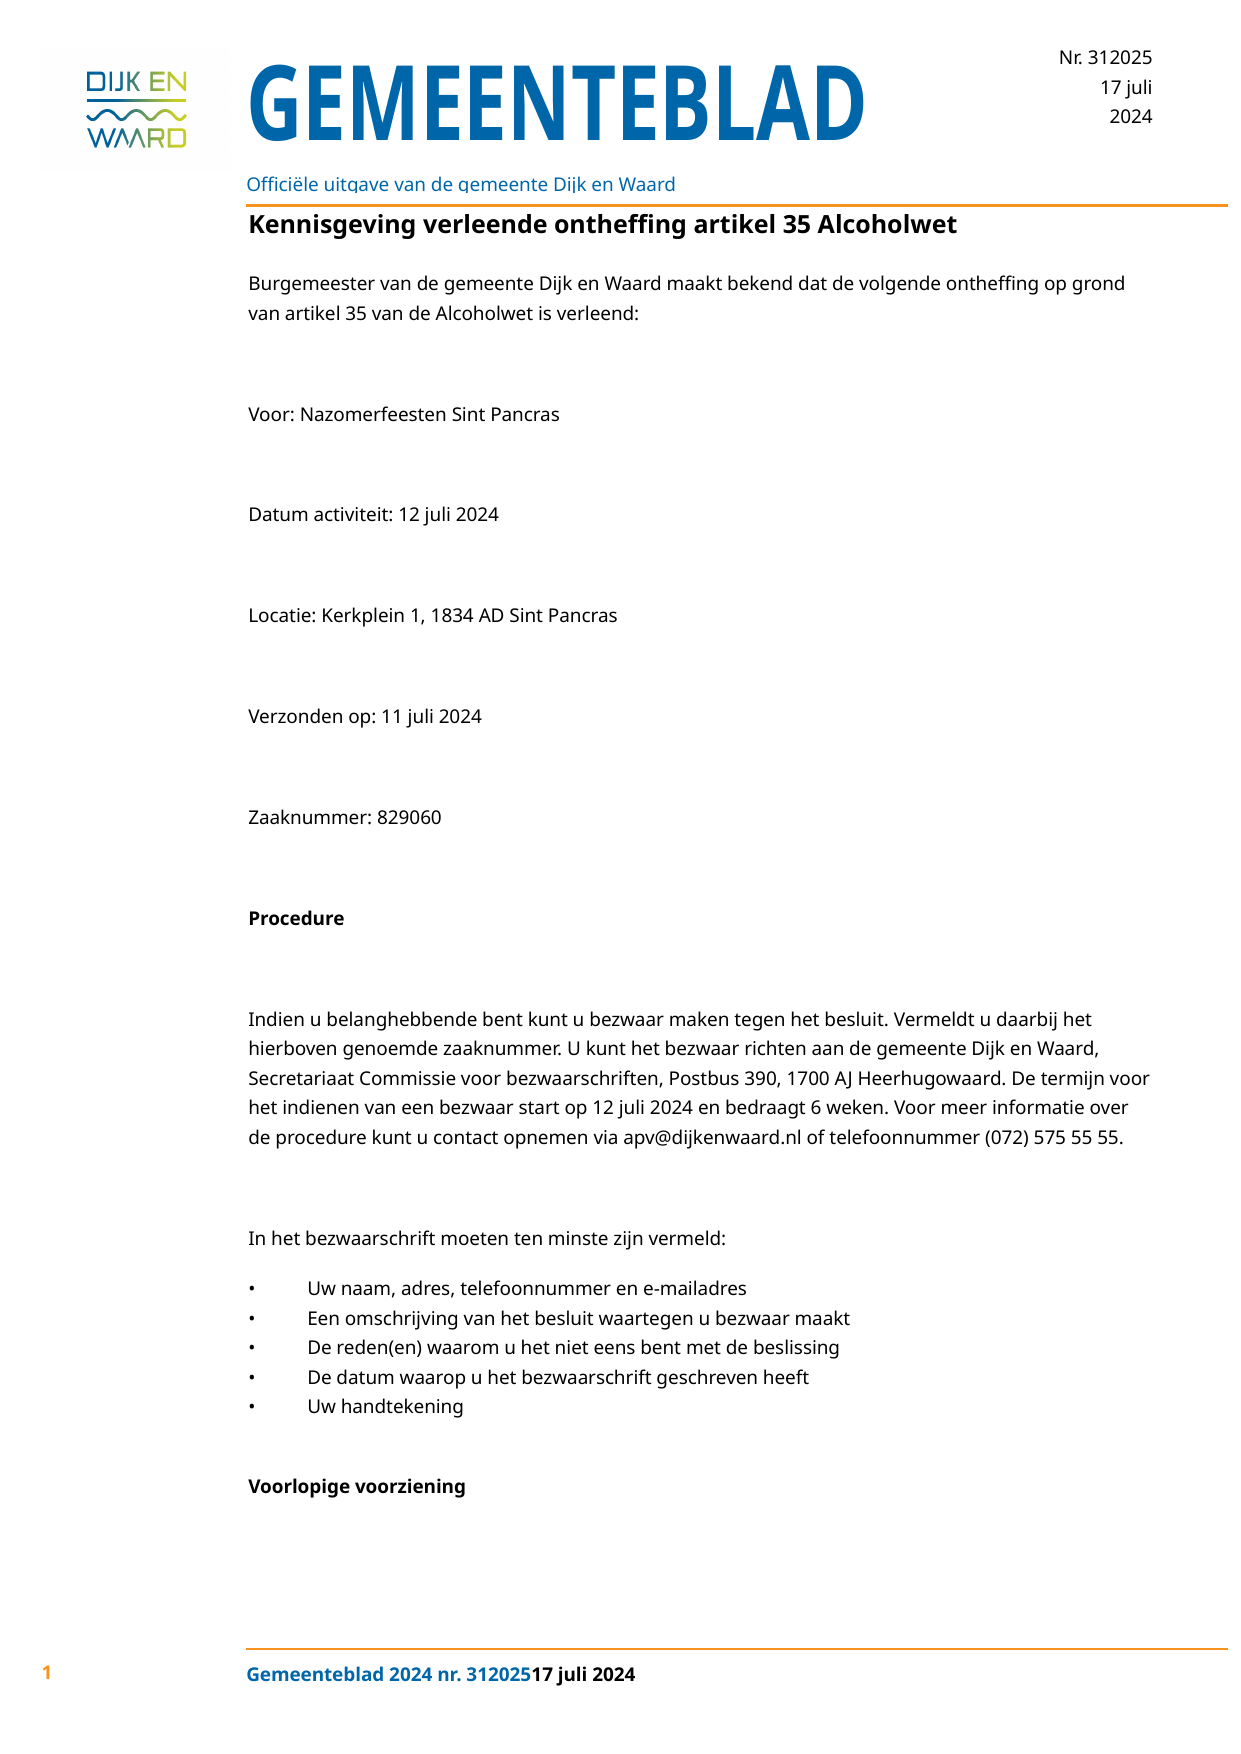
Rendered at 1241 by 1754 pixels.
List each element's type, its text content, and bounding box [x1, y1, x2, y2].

list De reden(en) waarom u het niet eens bent met de beslissing [248, 1334, 1152, 1360]
text Zaaknummer: 829060 [248, 804, 1152, 830]
text Verzonden op: 11 juli 2024 [248, 703, 1152, 729]
list Een omschrijving van het besluit waartegen u bezwaar maakt [248, 1305, 1152, 1331]
list De datum waarop u het bezwaarschrift geschreven heeft [248, 1364, 1152, 1390]
text Voorlopige voorziening [248, 1474, 1152, 1499]
picture [41, 47, 231, 172]
text Datum activiteit: 12 juli 2024 [248, 502, 1152, 527]
text Voor: Nazomerfeesten Sint Pancras [248, 401, 1152, 426]
text Locatie: Kerkplein 1, 1834 AD Sint Pancras [248, 602, 1152, 628]
text In het bezwaarschrift moeten ten minste zijn vermeld: [248, 1225, 1152, 1251]
text Procedure [248, 905, 1152, 931]
text Burgemeester van de gemeente Dijk en Waard maakt bekend dat de volgende ontheffing op grond van artikel 35 van de Alcoholwet is verleend: [248, 270, 1152, 326]
list Uw naam, adres, telefoonnummer en e-mailadres [248, 1275, 1152, 1301]
list Uw handtekening [248, 1394, 1152, 1419]
text Kennisgeving verleende ontheffing artikel 35 Alcoholwet [248, 207, 1152, 241]
text Indien u belanghebbende bent kunt u bezwaar maken tegen het besluit. Vermeldt u daarbij het hierboven genoemde zaaknummer. U kunt het bezwaar richten aan de gemeente Dijk en Waard, Secretariaat Commissie voor bezwaarschriften, Postbus 390, 1700 AJ Heerhugowaard. De termijn voor het indienen van een bezwaar start op 12 juli 2024 en bedraagt 6 weken. Voor meer informatie over de procedure kunt u contact opnemen via apv@dijkenwaard.nl of telefoonnummer (072) 575 55 55. [248, 1006, 1152, 1150]
